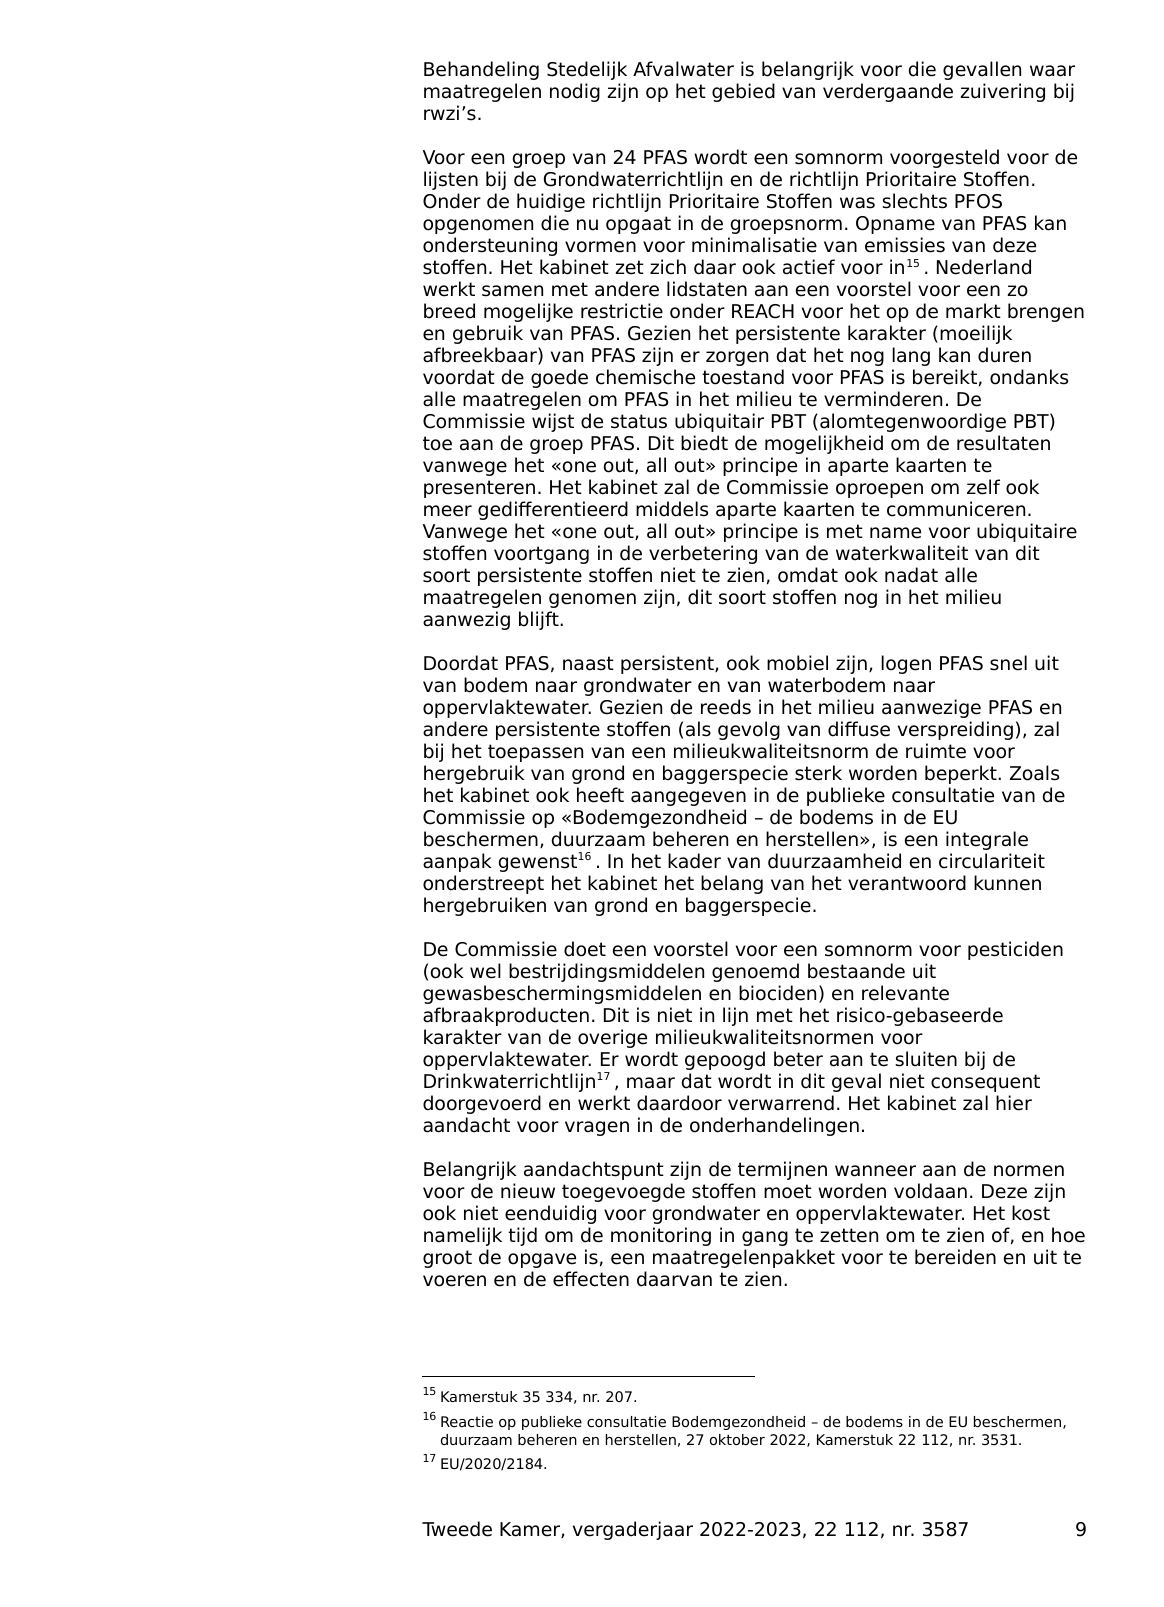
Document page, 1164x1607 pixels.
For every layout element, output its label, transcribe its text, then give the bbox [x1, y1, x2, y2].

text Reactie op publieke consultatie Bodemgezondheid – de bodems in de EU beschermen, duurzaam beheren en herstellen, 27 oktober 2022, Kamerstuk 22 112, nr. 3531. [422, 1410, 1087, 1449]
text De Commissie doet een voorstel voor een somnorm voor pesticiden (ook wel bestrijdingsmiddelen genoemd bestaande uit gewasbeschermingsmiddelen en biociden) en relevante afbraakproducten. Dit is niet in lijn met het risico-gebaseerde karakter van de overige milieukwaliteitsnormen voor oppervlaktewater. Er wordt gepoogd beter aan te sluiten bij de Drinkwaterrichtlijn, maar dat wordt in dit geval niet consequent doorgevoerd en werkt daardoor verwarrend. Het kabinet zal hier aandacht voor vragen in de onderhandelingen. [422, 939, 1087, 1137]
text Doordat PFAS, naast persistent, ook mobiel zijn, logen PFAS snel uit van bodem naar grondwater en van waterbodem naar oppervlaktewater. Gezien de reeds in het milieu aanwezige PFAS en andere persistente stoffen (als gevolg van diffuse verspreiding), zal bij het toepassen van een milieukwaliteitsnorm de ruimte voor hergebruik van grond en baggerspecie sterk worden beperkt. Zoals het kabinet ook heeft aangegeven in de publieke consultatie van de Commissie op «Bodemgezondheid – de bodems in de EU beschermen, duurzaam beheren en herstellen», is een integrale aanpak gewenst. In het kader van duurzaamheid en circulariteit onderstreept het kabinet het belang van het verantwoord kunnen hergebruiken van grond en baggerspecie. [422, 653, 1087, 917]
text Behandeling Stedelijk Afvalwater is belangrijk voor die gevallen waar maatregelen nodig zijn op het gebied van verdergaande zuivering bij rwzi’s. [422, 59, 1087, 125]
text Voor een groep van 24 PFAS wordt een somnorm voorgesteld voor de lijsten bij de Grondwaterrichtlijn en de richtlijn Prioritaire Stoffen. Onder de huidige richtlijn Prioritaire Stoffen was slechts PFOS opgenomen die nu opgaat in de groepsnorm. Opname van PFAS kan ondersteuning vormen voor minimalisatie van emissies van deze stoffen. Het kabinet zet zich daar ook actief voor in. Nederland werkt samen met andere lidstaten aan een voorstel voor een zo breed mogelijke restrictie onder REACH voor het op de markt brengen en gebruik van PFAS. Gezien het persistente karakter (moeilijk afbreekbaar) van PFAS zijn er zorgen dat het nog lang kan duren voordat de goede chemische toestand voor PFAS is bereikt, ondanks alle maatregelen om PFAS in het milieu te verminderen. De Commissie wijst de status ubiquitair PBT (alomtegenwoordige PBT) toe aan de groep PFAS. Dit biedt de mogelijkheid om de resultaten vanwege het «one out, all out» principe in aparte kaarten te presenteren. Het kabinet zal de Commissie oproepen om zelf ook meer gedifferentieerd middels aparte kaarten te communiceren. Vanwege het «one out, all out» principe is met name voor ubiquitaire stoffen voortgang in de verbetering van de waterkwaliteit van dit soort persistente stoffen niet te zien, omdat ook nadat alle maatregelen genomen zijn, dit soort stoffen nog in het milieu aanwezig blijft. [422, 147, 1087, 631]
text Kamerstuk 35 334, nr. 207. [422, 1385, 1087, 1407]
text EU/2020/2184. [422, 1452, 1087, 1474]
text Belangrijk aandachtspunt zijn de termijnen wanneer aan de normen voor de nieuw toegevoegde stoffen moet worden voldaan. Deze zijn ook niet eenduidig voor grondwater en oppervlaktewater. Het kost namelijk tijd om de monitoring in gang te zetten om te zien of, en hoe groot de opgave is, een maatregelenpakket voor te bereiden en uit te voeren en de effecten daarvan te zien. [422, 1159, 1087, 1291]
